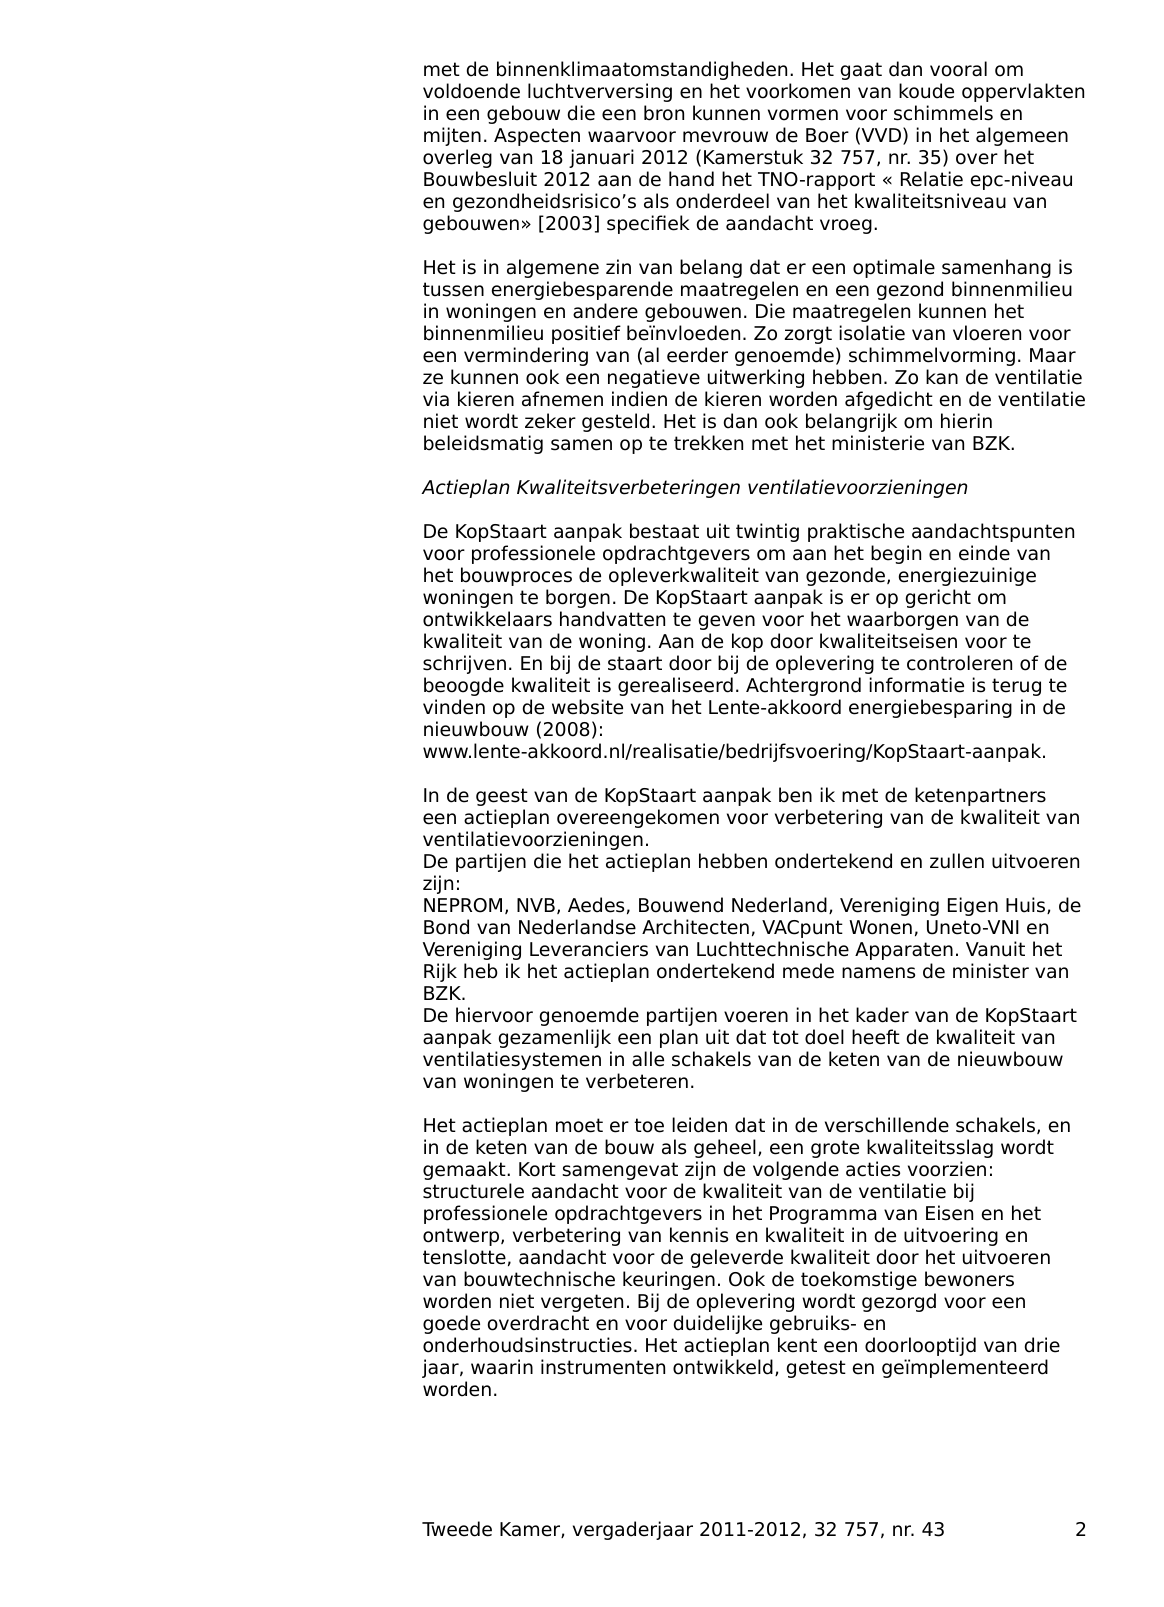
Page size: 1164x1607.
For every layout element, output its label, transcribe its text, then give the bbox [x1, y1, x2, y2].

text met de binnenklimaatomstandigheden. Het gaat dan vooral om voldoende luchtverversing en het voorkomen van koude oppervlakten in een gebouw die een bron kunnen vormen voor schimmels en mijten. Aspecten waarvoor mevrouw de Boer (VVD) in het algemeen overleg van 18 januari 2012 (Kamerstuk 32 757, nr. 35) over het Bouwbesluit 2012 aan de hand het TNO-rapport « Relatie epc-niveau en gezondheidsrisico’s als onderdeel van het kwaliteitsniveau van gebouwen» [2003] specifiek de aandacht vroeg. [422, 59, 1087, 235]
text NEPROM, NVB, Aedes, Bouwend Nederland, Vereniging Eigen Huis, de Bond van Nederlandse Architecten, VACpunt Wonen, Uneto-VNI en Vereniging Leveranciers van Luchttechnische Apparaten. Vanuit het Rijk heb ik het actieplan ondertekend mede namens de minister van BZK. [422, 895, 1087, 1005]
text Het actieplan moet er toe leiden dat in de verschillende schakels, en in de keten van de bouw als geheel, een grote kwaliteitsslag wordt gemaakt. Kort samengevat zijn de volgende acties voorzien: structurele aandacht voor de kwaliteit van de ventilatie bij professionele opdrachtgevers in het Programma van Eisen en het ontwerp, verbetering van kennis en kwaliteit in de uitvoering en tenslotte, aandacht voor de geleverde kwaliteit door het uitvoeren van bouwtechnische keuringen. Ook de toekomstige bewoners worden niet vergeten. Bij de oplevering wordt gezorgd voor een goede overdracht en voor duidelijke gebruiks- en onderhoudsinstructies. Het actieplan kent een doorlooptijd van drie jaar, waarin instrumenten ontwikkeld, getest en geïmplementeerd worden. [422, 1115, 1087, 1401]
text Het is in algemene zin van belang dat er een optimale samenhang is tussen energiebesparende maatregelen en een gezond binnenmilieu in woningen en andere gebouwen. Die maatregelen kunnen het binnenmilieu positief beïnvloeden. Zo zorgt isolatie van vloeren voor een vermindering van (al eerder genoemde) schimmelvorming. Maar ze kunnen ook een negatieve uitwerking hebben. Zo kan de ventilatie via kieren afnemen indien de kieren worden afgedicht en de ventilatie niet wordt zeker gesteld. Het is dan ook belangrijk om hierin beleidsmatig samen op te trekken met het ministerie van BZK. [422, 257, 1087, 455]
text De KopStaart aanpak bestaat uit twintig praktische aandachtspunten voor professionele opdrachtgevers om aan het begin en einde van het bouwproces de opleverkwaliteit van gezonde, energiezuinige woningen te borgen. De KopStaart aanpak is er op gericht om ontwikkelaars handvatten te geven voor het waarborgen van de kwaliteit van de woning. Aan de kop door kwaliteitseisen voor te schrijven. En bij de staart door bij de oplevering te controleren of de beoogde kwaliteit is gerealiseerd. Achtergrond informatie is terug te vinden op de website van het Lente-akkoord energiebesparing in de nieuwbouw (2008): www.lente-akkoord.nl/realisatie/bedrijfsvoering/KopStaart-aanpak. [422, 521, 1087, 763]
text De hiervoor genoemde partijen voeren in het kader van de KopStaart aanpak gezamenlijk een plan uit dat tot doel heeft de kwaliteit van ventilatiesystemen in alle schakels van de keten van de nieuwbouw van woningen te verbeteren. [422, 1005, 1087, 1093]
text In de geest van de KopStaart aanpak ben ik met de ketenpartners een actieplan overeengekomen voor verbetering van de kwaliteit van ventilatievoorzieningen. [422, 785, 1087, 851]
text De partijen die het actieplan hebben ondertekend en zullen uitvoeren zijn: [422, 851, 1087, 895]
subtitle Actieplan Kwaliteitsverbeteringen ventilatievoorzieningen [422, 477, 1087, 499]
